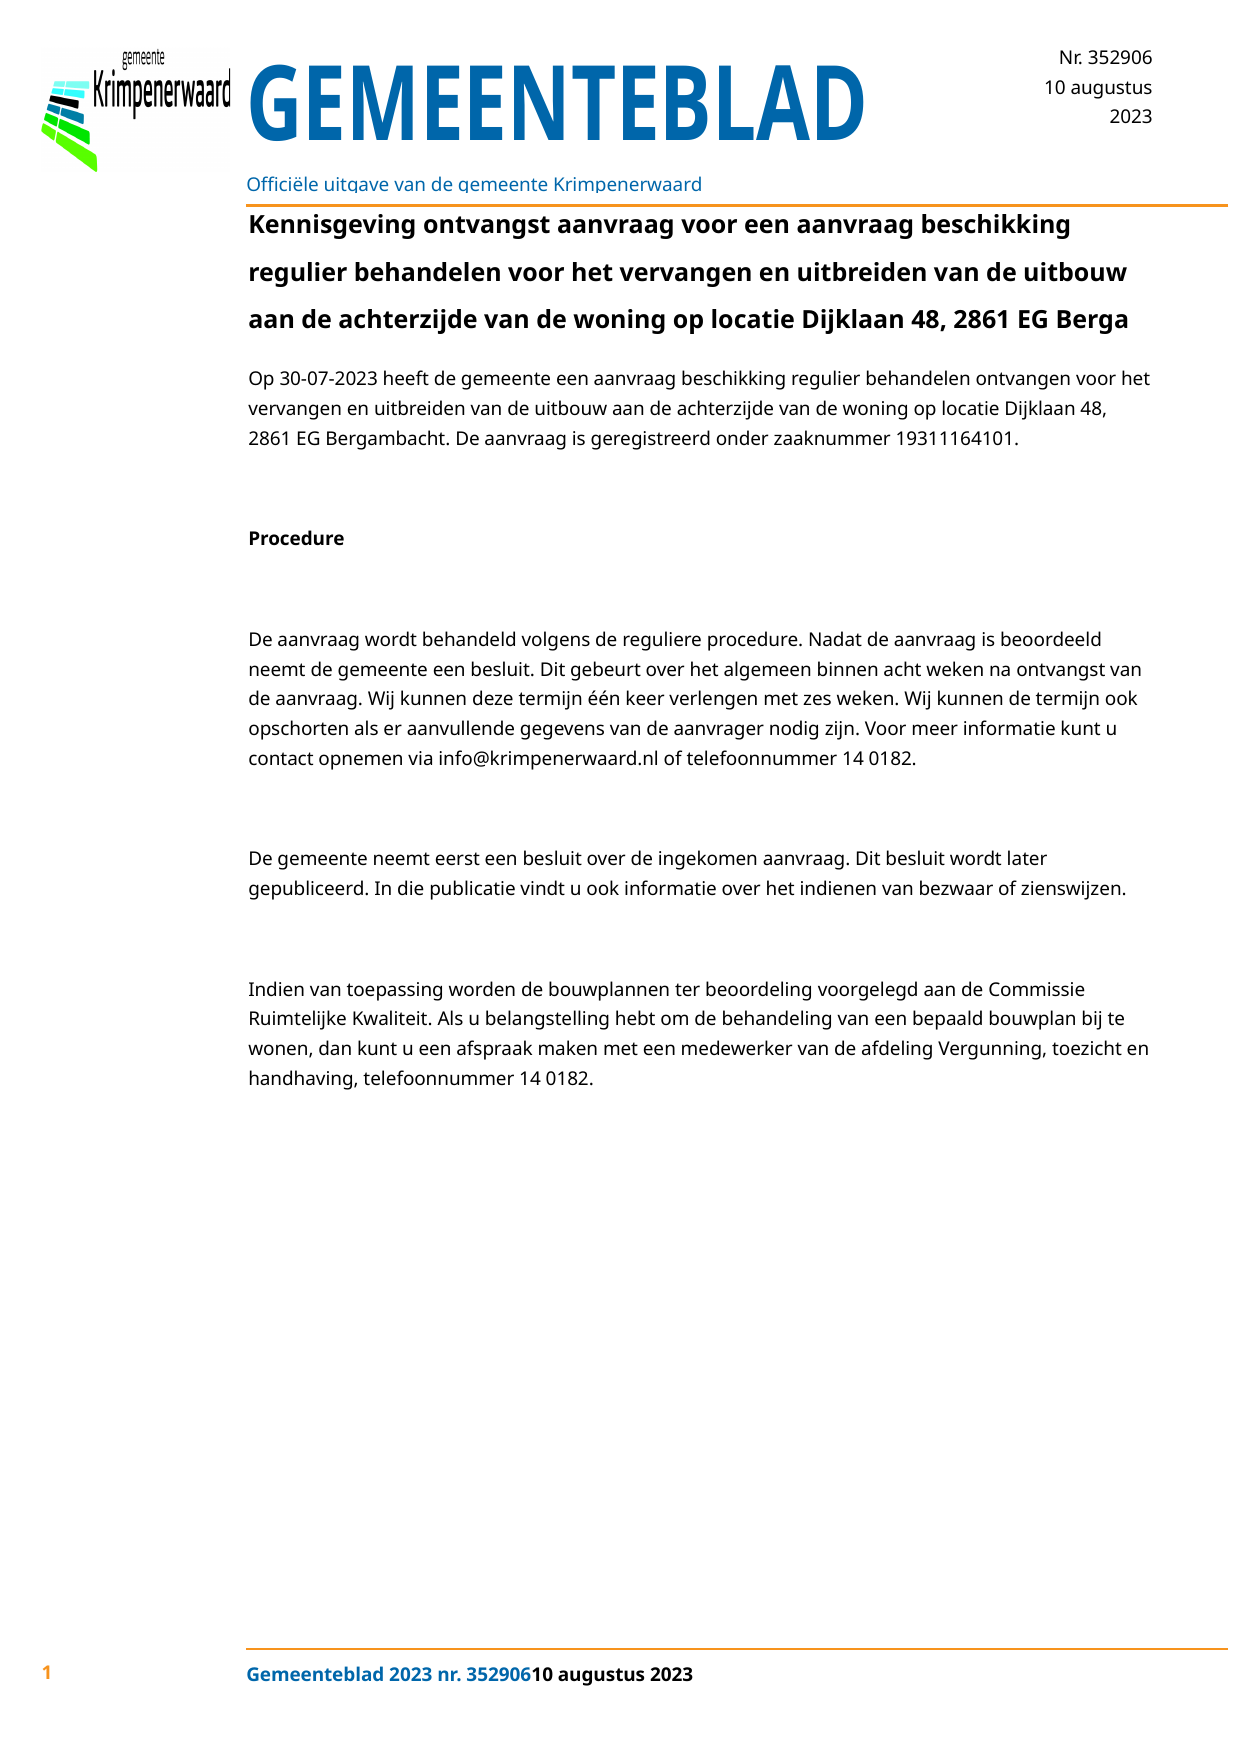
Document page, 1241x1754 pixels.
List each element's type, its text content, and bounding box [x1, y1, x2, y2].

text Indien van toepassing worden de bouwplannen ter beoordeling voorgelegd aan de Commissie Ruimtelijke Kwaliteit. Als u belangstelling hebt om de behandeling van een bepaald bouwplan bij te wonen, dan kunt u een afspraak maken met een medewerker van de afdeling Vergunning, toezicht en handhaving, telefoonnummer 14 0182. [248, 976, 1152, 1090]
text De gemeente neemt eerst een besluit over de ingekomen aanvraag. Dit besluit wordt later gepubliceerd. In die publicatie vindt u ook informatie over het indienen van bezwaar of zienswijzen. [248, 846, 1152, 901]
text Op 30-07-2023 heeft de gemeente een aanvraag beschikking regulier behandelen ontvangen voor het vervangen en uitbreiden van de uitbouw aan de achterzijde van de woning op locatie Dijklaan 48, 2861 EG Bergambacht. De aanvraag is geregistreerd onder zaaknummer 19311164101. [248, 366, 1152, 450]
text Kennisgeving ontvangst aanvraag voor een aanvraag beschikking regulier behandelen voor het vervangen en uitbreiden van de uitbouw aan de achterzijde van de woning op locatie Dijklaan 48, 2861 EG Berga [248, 207, 1152, 336]
picture [41, 47, 231, 172]
text Procedure [248, 526, 1152, 551]
text De aanvraag wordt behandeld volgens de reguliere procedure. Nadat de aanvraag is beoordeeld neemt de gemeente een besluit. Dit gebeurt over het algemeen binnen acht weken na ontvangst van de aanvraag. Wij kunnen deze termijn één keer verlengen met zes weken. Wij kunnen de termijn ook opschorten als er aanvullende gegevens van de aanvrager nodig zijn. Voor meer informatie kunt u contact opnemen via info@krimpenerwaard.nl of telefoonnummer 14 0182. [248, 626, 1152, 770]
